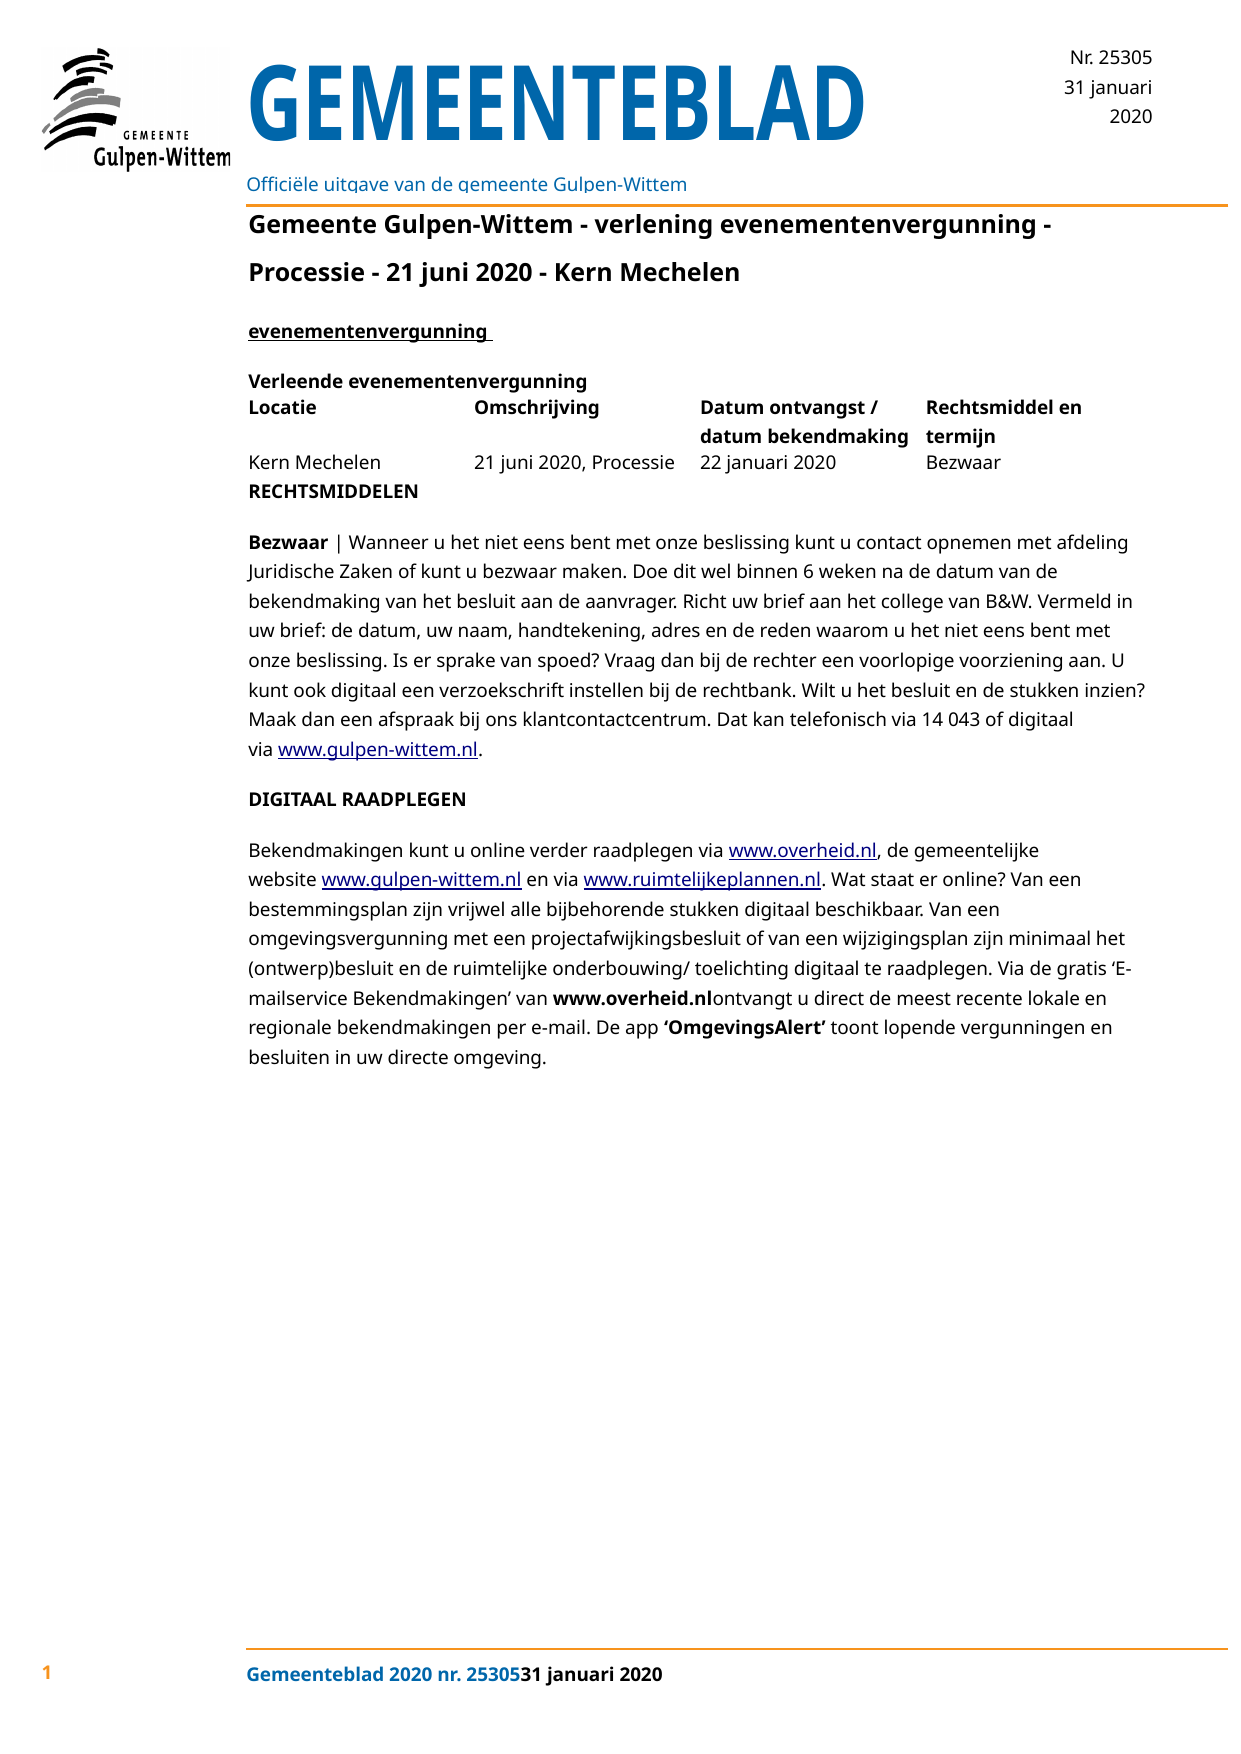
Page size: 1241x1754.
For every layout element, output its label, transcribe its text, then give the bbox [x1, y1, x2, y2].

text RECHTSMIDDELEN [248, 478, 1152, 504]
table_cell Locatie [248, 394, 474, 449]
table_cell Omschrijving [474, 394, 700, 449]
table_cell Rechtsmiddel en termijn [926, 394, 1152, 449]
table_cell Bezwaar [926, 450, 1152, 475]
table_cell 22 januari 2020 [700, 450, 926, 475]
table_cell Kern Mechelen [248, 450, 474, 475]
text DIGITAAL RAADPLEGEN [248, 786, 1152, 812]
picture [41, 47, 231, 172]
table_cell Datum ontvangst / datum bekendmaking [700, 394, 926, 449]
text evenementenvergunning [248, 318, 1152, 344]
table_cell 21 juni 2020, Processie [474, 450, 700, 475]
text Bekendmakingen kunt u online verder raadplegen via www.overheid.nl, de gemeentelijke website www.gulpen-wittem.nl en via www.ruimtelijkeplannen.nl. Wat staat er online? Van een bestemmingsplan zijn vrijwel alle bijbehorende stukken digitaal beschikbaar. Van een omgevingsvergunning met een projectafwijkingsbesluit of van een wijzigingsplan zijn minimaal het (ontwerp)besluit en de ruimtelijke onderbouwing/ toelichting digitaal te raadplegen. Via de gratis ‘E-mailservice Bekendmakingen’ van www.overheid.nlontvangt u direct de meest recente lokale en regionale bekendmakingen per e-mail. De app ‘OmgevingsAlert’ toont lopende vergunningen en besluiten in uw directe omgeving. [248, 837, 1152, 1069]
table_header Verleende evenementenvergunning [248, 369, 1152, 394]
text Gemeente Gulpen-Wittem - verlening evenementenvergunning - Processie - 21 juni 2020 - Kern Mechelen [248, 207, 1152, 288]
text Bezwaar | Wanneer u het niet eens bent met onze beslissing kunt u contact opnemen met afdeling Juridische Zaken of kunt u bezwaar maken. Doe dit wel binnen 6 weken na de datum van de bekendmaking van het besluit aan de aanvrager. Richt uw brief aan het college van B&W. Vermeld in uw brief: de datum, uw naam, handtekening, adres en de reden waarom u het niet eens bent met onze beslissing. Is er sprake van spoed? Vraag dan bij de rechter een voorlopige voorziening aan. U kunt ook digitaal een verzoekschrift instellen bij de rechtbank. Wilt u het besluit en de stukken inzien? Maak dan een afspraak bij ons klantcontactcentrum. Dat kan telefonisch via 14 043 of digitaal via www.gulpen-wittem.nl. [248, 529, 1152, 762]
